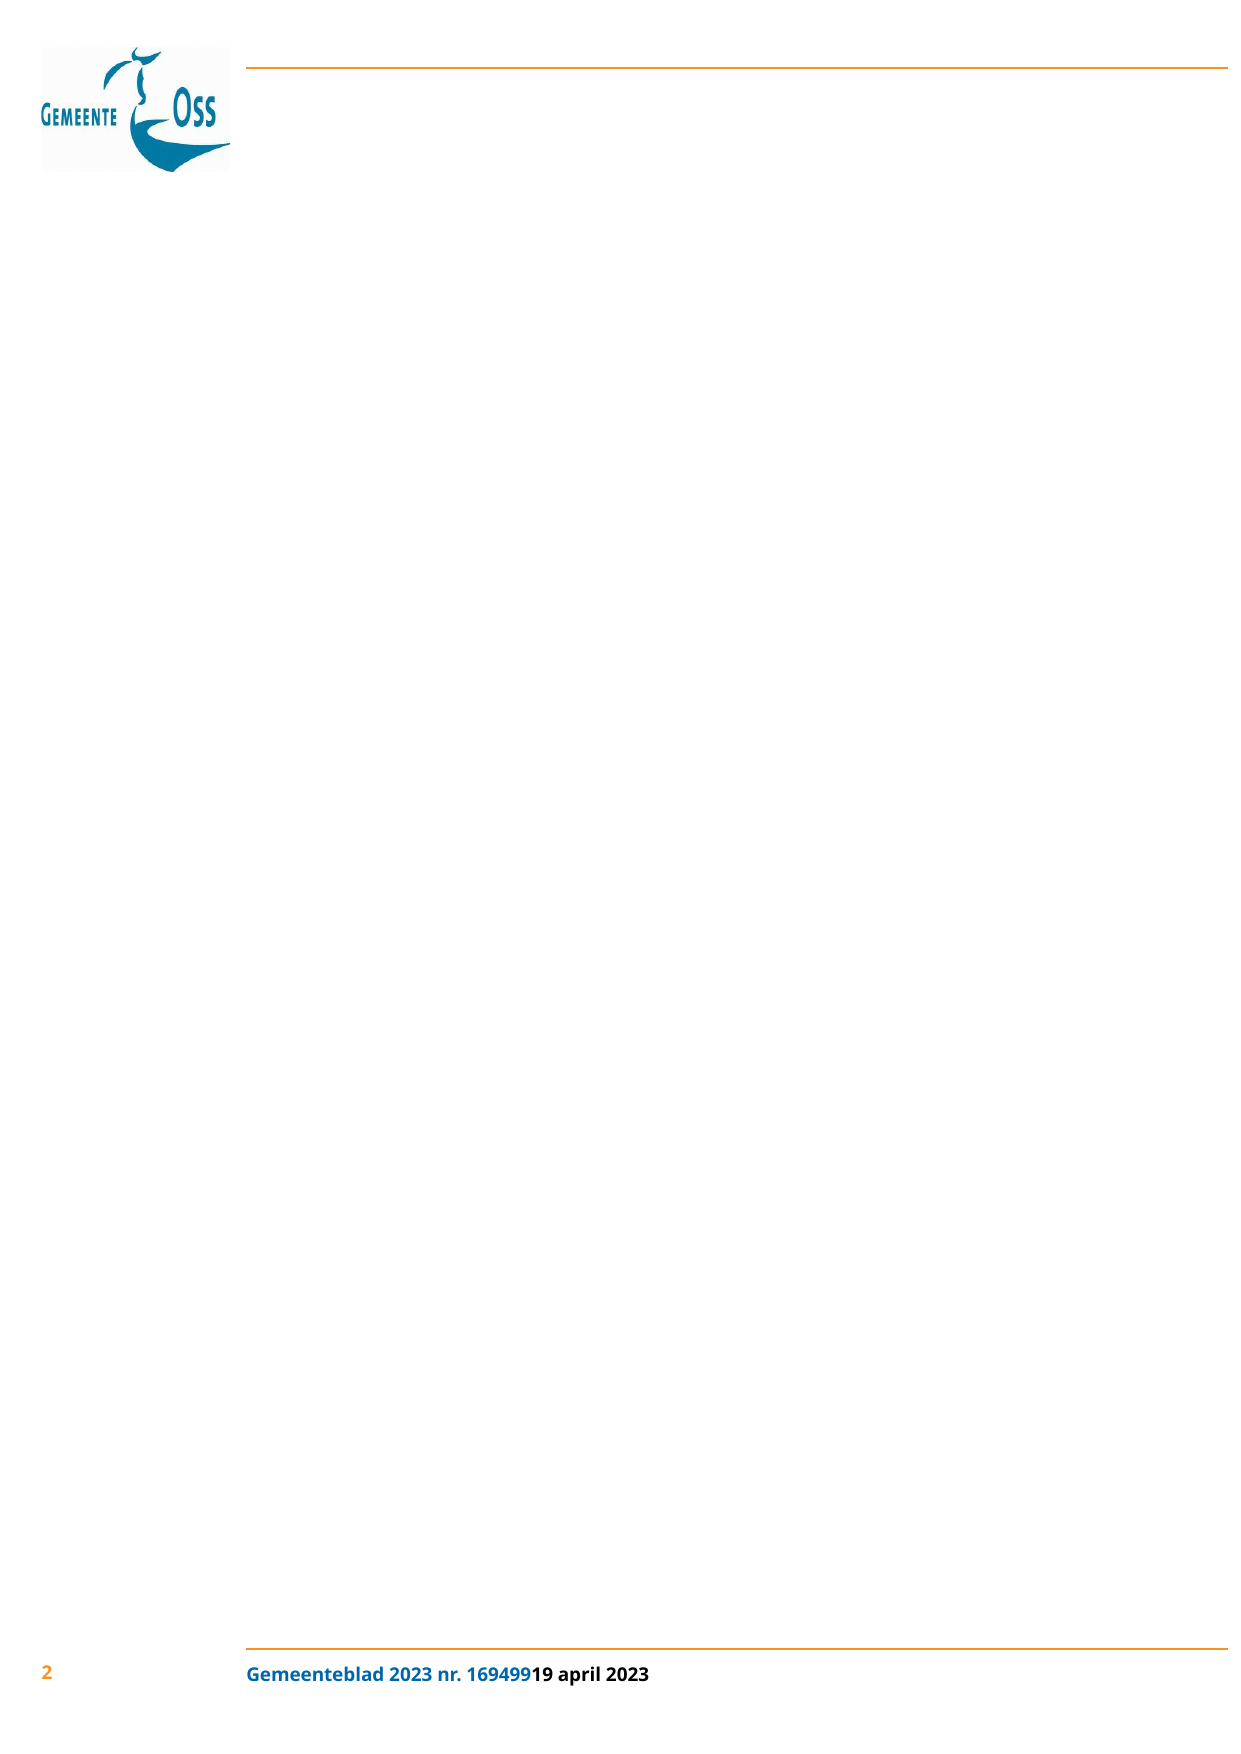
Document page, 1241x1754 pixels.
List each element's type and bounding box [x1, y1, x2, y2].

picture [41, 47, 231, 172]
